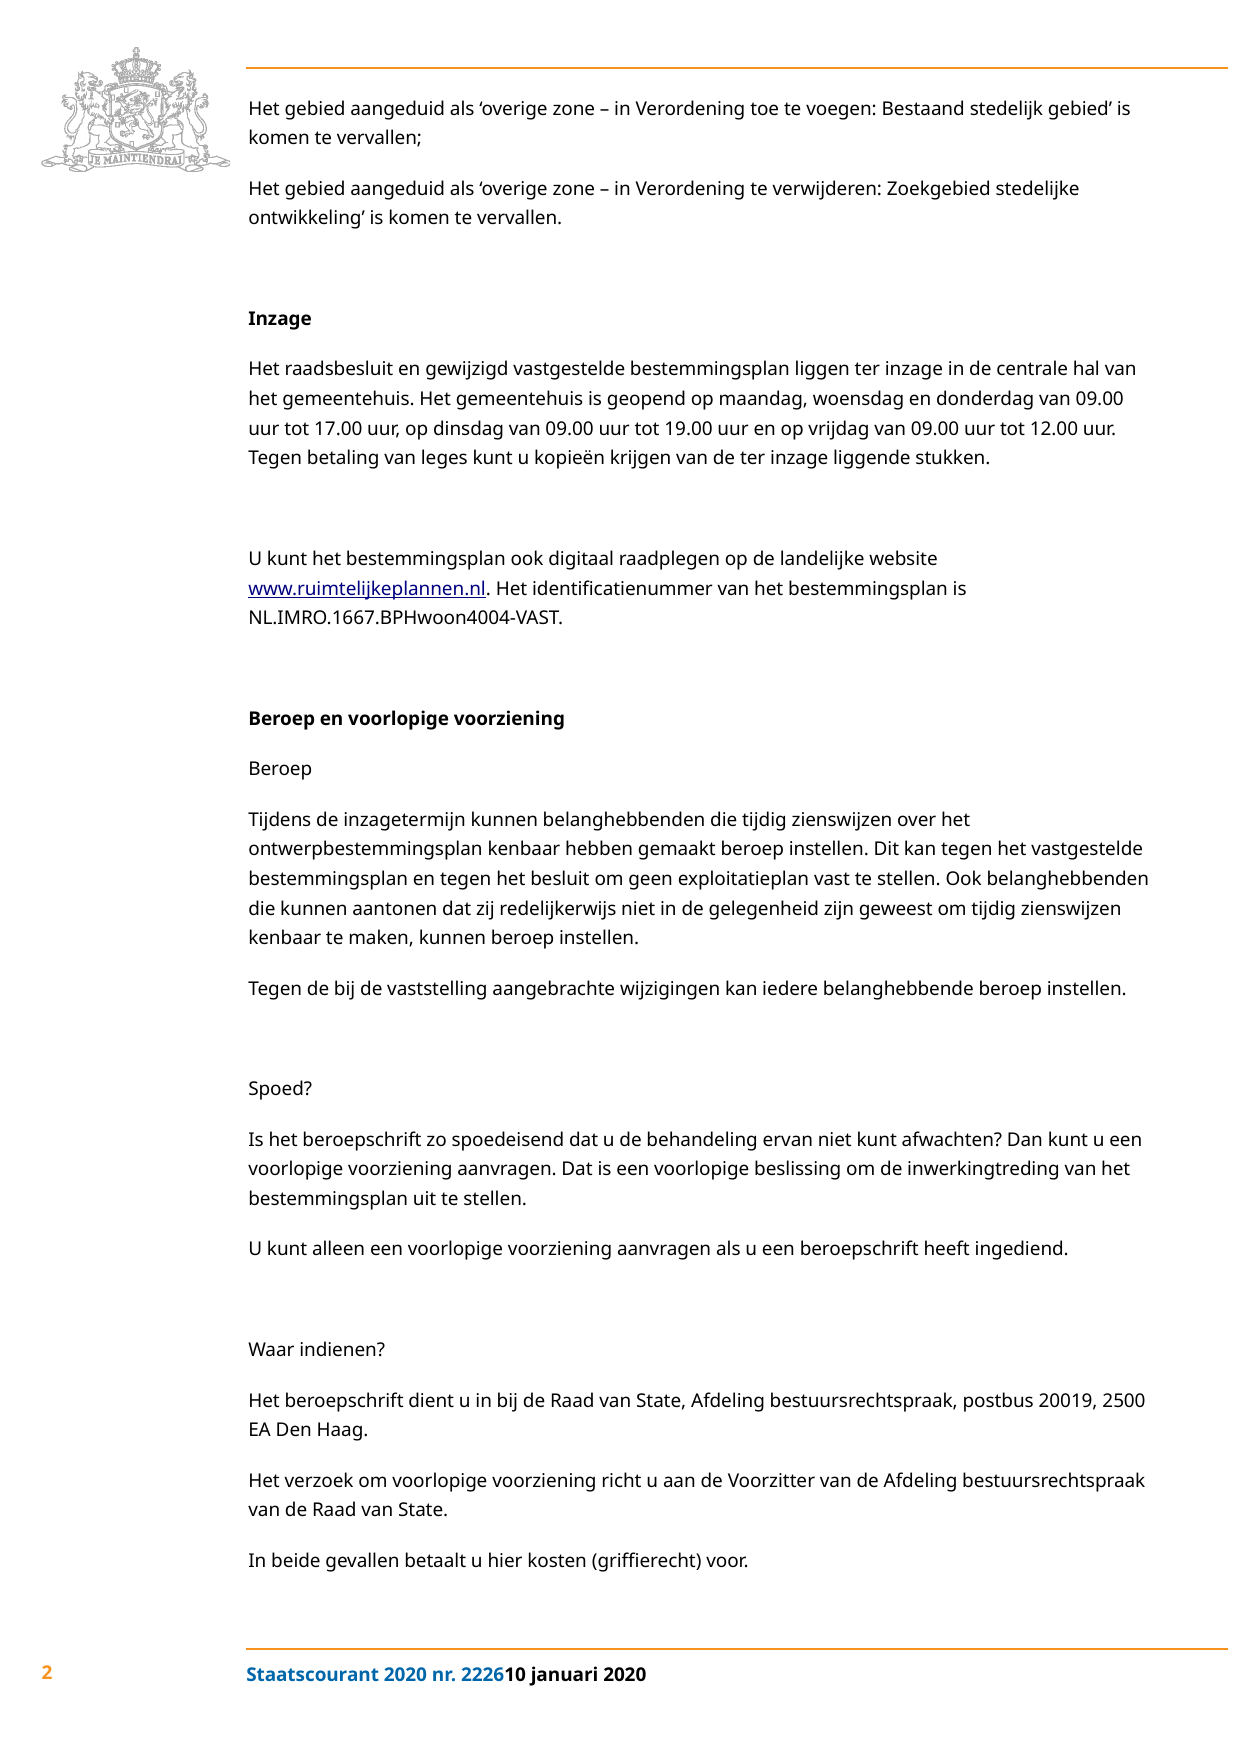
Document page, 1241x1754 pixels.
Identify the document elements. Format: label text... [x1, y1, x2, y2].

text Waar indienen? [248, 1336, 1152, 1362]
text In beide gevallen betaalt u hier kosten (griffierecht) voor. [248, 1547, 1152, 1573]
text Het verzoek om voorlopige voorziening richt u aan de Voorzitter van de Afdeling bestuursrechtspraak van de Raad van State. [248, 1467, 1152, 1522]
text U kunt het bestemmingsplan ook digitaal raadplegen op de landelijke website www.ruimtelijkeplannen.nl. Het identificatienummer van het bestemmingsplan is NL.IMRO.1667.BPHwoon4004-VAST. [248, 545, 1152, 630]
text Inzage [248, 305, 1152, 331]
text Het gebied aangeduid als ‘overige zone – in Verordening te verwijderen: Zoekgebied stedelijke ontwikkeling’ is komen te vervallen. [248, 175, 1152, 230]
text Het beroepschrift dient u in bij de Raad van State, Afdeling bestuursrechtspraak, postbus 20019, 2500 EA Den Haag. [248, 1387, 1152, 1442]
text Tegen de bij de vaststelling aangebrachte wijzigingen kan iedere belanghebbende beroep instellen. [248, 975, 1152, 1001]
text U kunt alleen een voorlopige voorziening aanvragen als u een beroepschrift heeft ingediend. [248, 1236, 1152, 1261]
text Spoed? [248, 1076, 1152, 1101]
text Tijdens de inzagetermijn kunnen belanghebbenden die tijdig zienswijzen over het ontwerpbestemmingsplan kenbaar hebben gemaakt beroep instellen. Dit kan tegen het vastgestelde bestemmingsplan en tegen het besluit om geen exploitatieplan vast te stellen. Ook belanghebbenden die kunnen aantonen dat zij redelijkerwijs niet in de gelegenheid zijn geweest om tijdig zienswijzen kenbaar te maken, kunnen beroep instellen. [248, 806, 1152, 950]
text Beroep [248, 756, 1152, 781]
text Is het beroepschrift zo spoedeisend dat u de behandeling ervan niet kunt afwachten? Dan kunt u een voorlopige voorziening aanvragen. Dat is een voorlopige beslissing om de inwerkingtreding van het bestemmingsplan uit te stellen. [248, 1126, 1152, 1211]
text Het raadsbesluit en gewijzigd vastgestelde bestemmingsplan liggen ter inzage in de centrale hal van het gemeentehuis. Het gemeentehuis is geopend op maandag, woensdag en donderdag van 09.00 uur tot 17.00 uur, op dinsdag van 09.00 uur tot 19.00 uur en op vrijdag van 09.00 uur tot 12.00 uur. Tegen betaling van leges kunt u kopieën krijgen van de ter inzage liggende stukken. [248, 356, 1152, 470]
text Beroep en voorlopige voorziening [248, 705, 1152, 731]
text Het gebied aangeduid als ‘overige zone – in Verordening toe te voegen: Bestaand stedelijk gebied’ is komen te vervallen; [248, 95, 1152, 150]
picture [41, 47, 231, 172]
